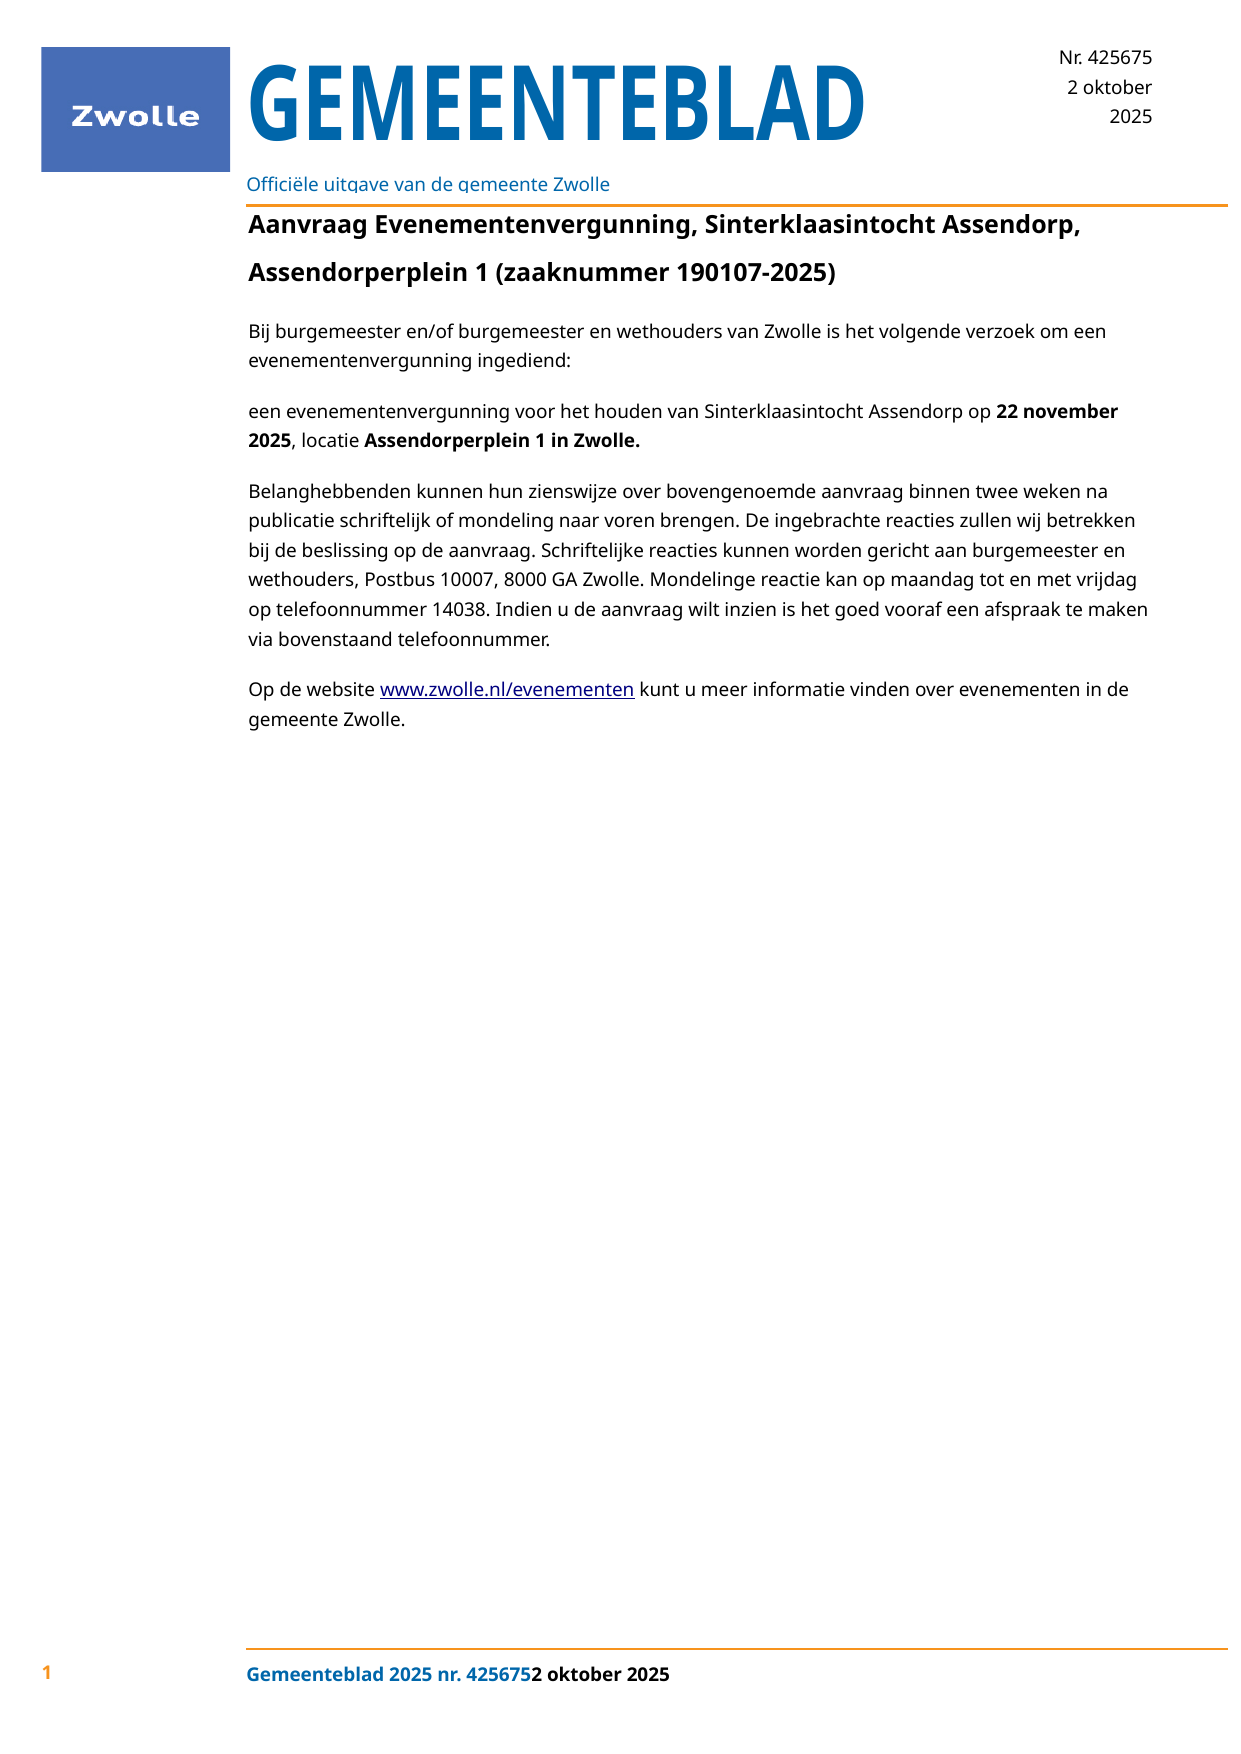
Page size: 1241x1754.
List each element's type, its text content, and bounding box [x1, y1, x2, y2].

text Belanghebbenden kunnen hun zienswijze over bovengenoemde aanvraag binnen twee weken na publicatie schriftelijk of mondeling naar voren brengen. De ingebrachte reacties zullen wij betrekken bij de beslissing op de aanvraag. Schriftelijke reacties kunnen worden gericht aan burgemeester en wethouders, Postbus 10007, 8000 GA Zwolle. Mondelinge reactie kan op maandag tot en met vrijdag op telefoonnummer 14038. Indien u de aanvraag wilt inzien is het goed vooraf een afspraak te maken via bovenstaand telefoonnummer. [248, 478, 1152, 652]
text Op de website www.zwolle.nl/evenementen kunt u meer informatie vinden over evenementen in de gemeente Zwolle. [248, 676, 1152, 732]
text een evenementenvergunning voor het houden van Sinterklaasintocht Assendorp op 22 november 2025, locatie Assendorperplein 1 in Zwolle. [248, 398, 1152, 453]
text Bij burgemeester en/of burgemeester en wethouders van Zwolle is het volgende verzoek om een evenementenvergunning ingediend: [248, 318, 1152, 373]
picture [41, 47, 231, 172]
text Aanvraag Evenementenvergunning, Sinterklaasintocht Assendorp, Assendorperplein 1 (zaaknummer 190107-2025) [248, 207, 1152, 288]
